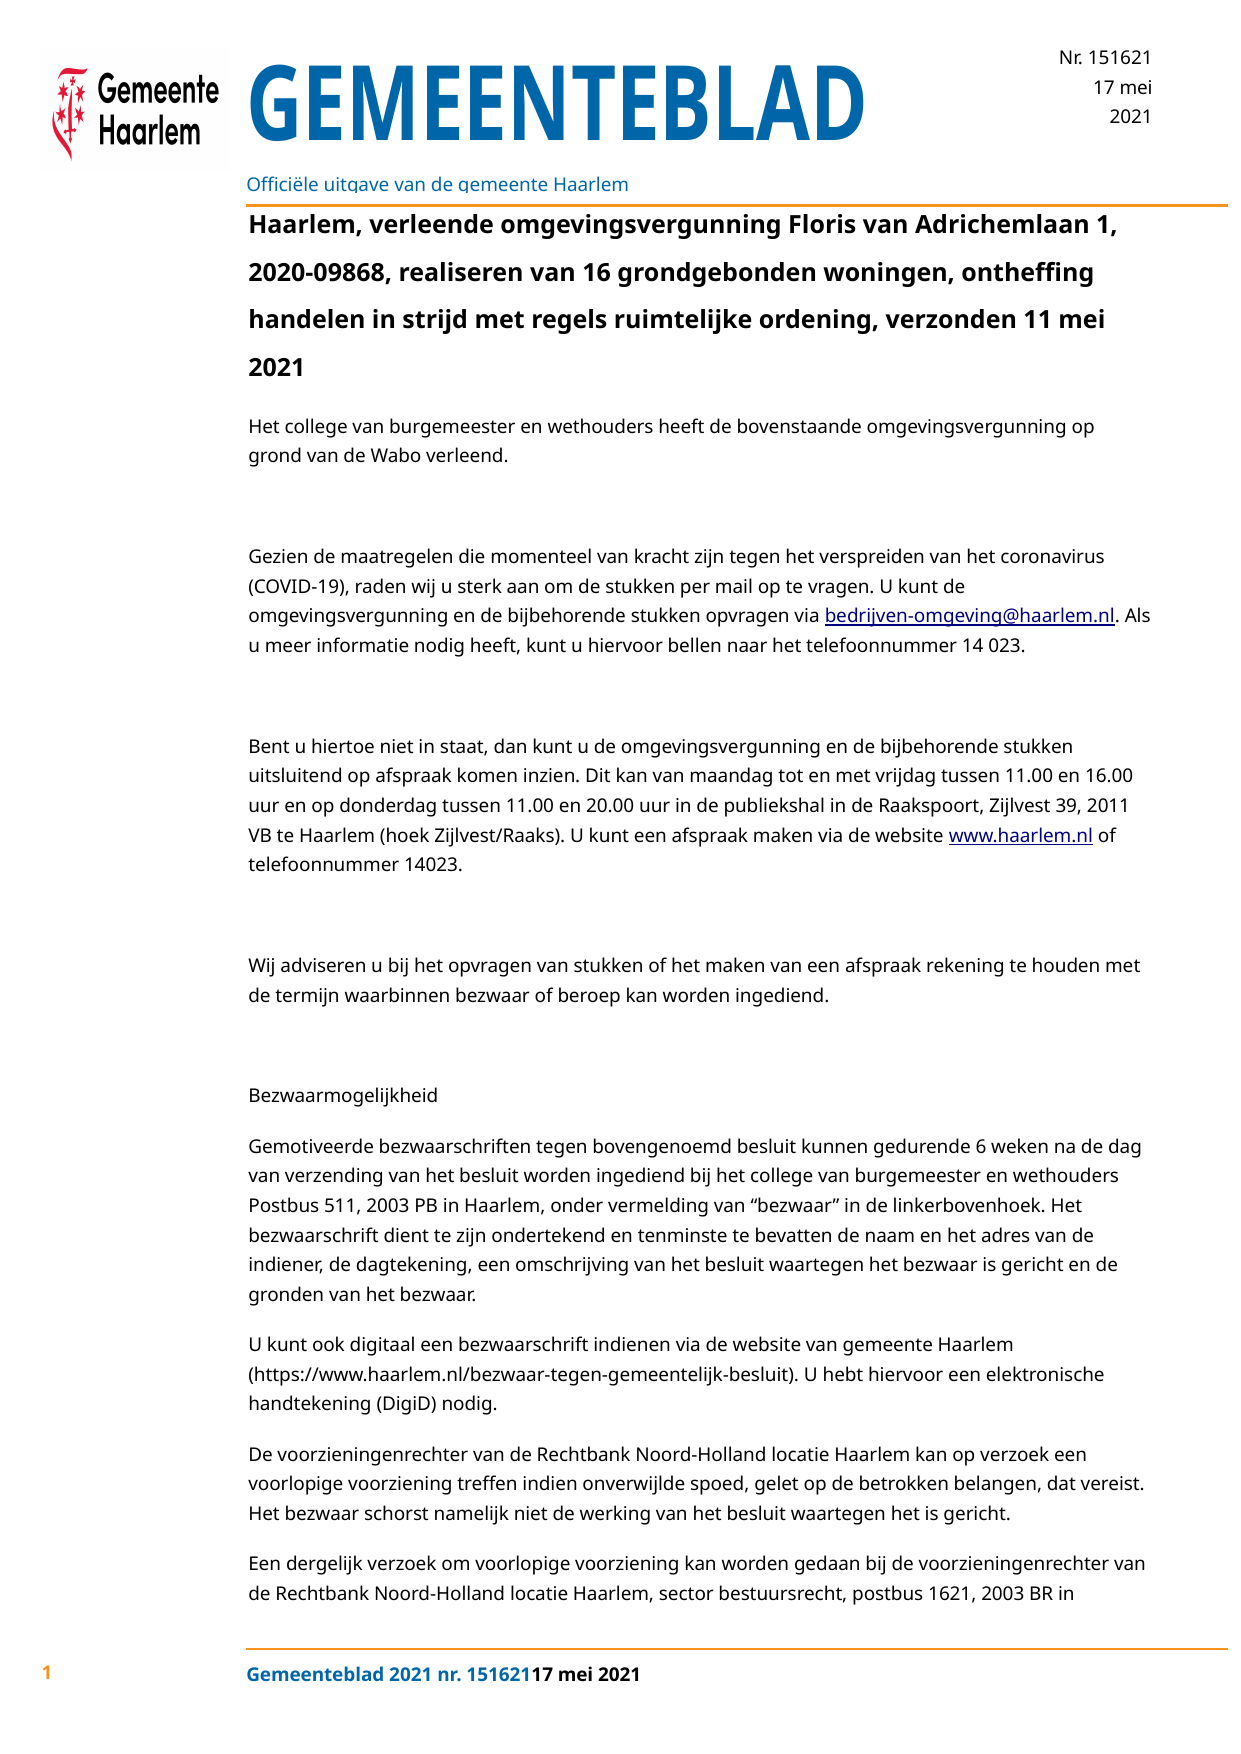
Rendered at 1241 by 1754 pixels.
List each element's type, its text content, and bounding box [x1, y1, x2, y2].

picture [41, 47, 231, 172]
text Een dergelijk verzoek om voorlopige voorziening kan worden gedaan bij de voorzieningenrechter van de Rechtbank Noord-Holland locatie Haarlem, sector bestuursrecht, postbus 1621, 2003 BR in [248, 1551, 1152, 1606]
text U kunt ook digitaal een bezwaarschrift indienen via de website van gemeente Haarlem (https://www.haarlem.nl/bezwaar-tegen-gemeentelijk-besluit). U hebt hiervoor een elektronische handtekening (DigiD) nodig. [248, 1331, 1152, 1416]
text Gezien de maatregelen die momenteel van kracht zijn tegen het verspreiden van het coronavirus (COVID-19), raden wij u sterk aan om de stukken per mail op te vragen. U kunt de omgevingsvergunning en de bijbehorende stukken opvragen via bedrijven-omgeving@haarlem.nl. Als u meer informatie nodig heeft, kunt u hiervoor bellen naar het telefoonnummer 14 023. [248, 543, 1152, 658]
text Het college van burgemeester en wethouders heeft de bovenstaande omgevingsvergunning op grond van de Wabo verleend. [248, 413, 1152, 468]
text Haarlem, verleende omgevingsvergunning Floris van Adrichemlaan 1, 2020-09868, realiseren van 16 grondgebonden woningen, ontheffing handelen in strijd met regels ruimtelijke ordening, verzonden 11 mei 2021 [248, 207, 1152, 384]
text Bezwaarmogelijkheid [248, 1083, 1152, 1108]
text Gemotiveerde bezwaarschriften tegen bovengenoemd besluit kunnen gedurende 6 weken na de dag van verzending van het besluit worden ingediend bij het college van burgemeester en wethouders Postbus 511, 2003 PB in Haarlem, onder vermelding van “bezwaar” in de linkerbovenhoek. Het bezwaarschrift dient te zijn ondertekend en tenminste te bevatten de naam en het adres van de indiener, de dagtekening, een omschrijving van het besluit waartegen het bezwaar is gericht en de gronden van het bezwaar. [248, 1133, 1152, 1307]
text De voorzieningenrechter van de Rechtbank Noord-Holland locatie Haarlem kan op verzoek een voorlopige voorziening treffen indien onverwijlde spoed, gelet op de betrokken belangen, dat vereist. Het bezwaar schorst namelijk niet de werking van het besluit waartegen het is gericht. [248, 1441, 1152, 1526]
text Wij adviseren u bij het opvragen van stukken of het maken van een afspraak rekening te houden met de termijn waarbinnen bezwaar of beroep kan worden ingediend. [248, 952, 1152, 1008]
text Bent u hiertoe niet in staat, dan kunt u de omgevingsvergunning en de bijbehorende stukken uitsluitend op afspraak komen inzien. Dit kan van maandag tot en met vrijdag tussen 11.00 en 16.00 uur en op donderdag tussen 11.00 en 20.00 uur in de publiekshal in de Raakspoort, Zijlvest 39, 2011 VB te Haarlem (hoek Zijlvest/Raaks). U kunt een afspraak maken via de website www.haarlem.nl of telefoonnummer 14023. [248, 733, 1152, 877]
